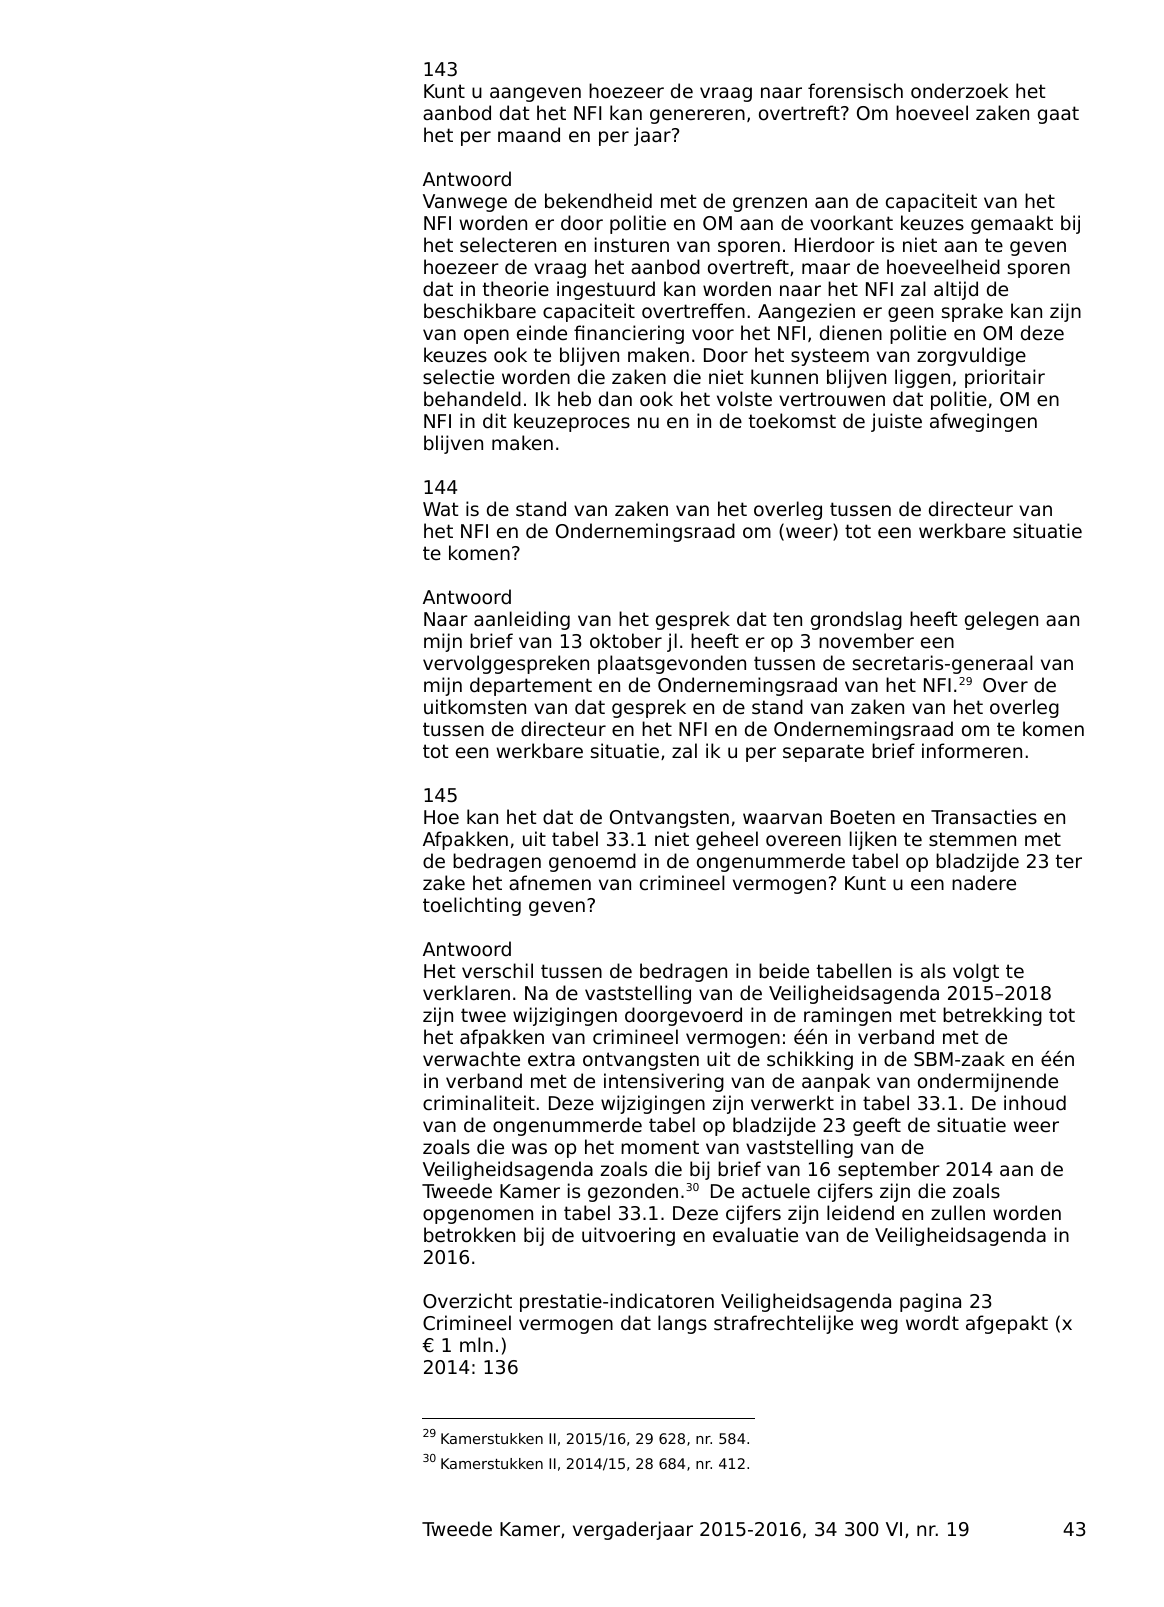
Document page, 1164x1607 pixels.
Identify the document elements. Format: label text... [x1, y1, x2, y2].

text 2014: 136 [422, 1357, 1087, 1379]
text Antwoord [422, 939, 1087, 961]
text Vanwege de bekendheid met de grenzen aan de capaciteit van het NFI worden er door politie en OM aan de voorkant keuzes gemaakt bij het selecteren en insturen van sporen. Hierdoor is niet aan te geven hoezeer de vraag het aanbod overtreft, maar de hoeveelheid sporen dat in theorie ingestuurd kan worden naar het NFI zal altijd de beschikbare capaciteit overtreffen. Aangezien er geen sprake kan zijn van open einde financiering voor het NFI, dienen politie en OM deze keuzes ook te blijven maken. Door het systeem van zorgvuldige selectie worden die zaken die niet kunnen blijven liggen, prioritair behandeld. Ik heb dan ook het volste vertrouwen dat politie, OM en NFI in dit keuzeproces nu en in de toekomst de juiste afwegingen blijven maken. [422, 191, 1087, 455]
text 144 [422, 477, 1087, 499]
text Kunt u aangeven hoezeer de vraag naar forensisch onderzoek het aanbod dat het NFI kan genereren, overtreft? Om hoeveel zaken gaat het per maand en per jaar? [422, 81, 1087, 147]
text 143 [422, 59, 1087, 81]
text 145 [422, 785, 1087, 807]
text Het verschil tussen de bedragen in beide tabellen is als volgt te verklaren. Na de vaststelling van de Veiligheidsagenda 2015–2018 zijn twee wijzigingen doorgevoerd in de ramingen met betrekking tot het afpakken van crimineel vermogen: één in verband met de verwachte extra ontvangsten uit de schikking in de SBM-zaak en één in verband met de intensivering van de aanpak van ondermijnende criminaliteit. Deze wijzigingen zijn verwerkt in tabel 33.1. De inhoud van de ongenummerde tabel op bladzijde 23 geeft de situatie weer zoals die was op het moment van vaststelling van de Veiligheidsagenda zoals die bij brief van 16 september 2014 aan de Tweede Kamer is gezonden. De actuele cijfers zijn die zoals opgenomen in tabel 33.1. Deze cijfers zijn leidend en zullen worden betrokken bij de uitvoering en evaluatie van de Veiligheidsagenda in 2016. [422, 961, 1087, 1269]
text Kamerstukken II, 2015/16, 29 628, nr. 584. [422, 1427, 1087, 1449]
text Hoe kan het dat de Ontvangsten, waarvan Boeten en Transacties en Afpakken, uit tabel 33.1 niet geheel overeen lijken te stemmen met de bedragen genoemd in de ongenummerde tabel op bladzijde 23 ter zake het afnemen van crimineel vermogen? Kunt u een nadere toelichting geven? [422, 807, 1087, 917]
text Antwoord [422, 169, 1087, 191]
text Overzicht prestatie-indicatoren Veiligheidsagenda pagina 23 [422, 1291, 1087, 1313]
text Antwoord [422, 587, 1087, 609]
text Kamerstukken II, 2014/15, 28 684, nr. 412. [422, 1452, 1087, 1474]
text Crimineel vermogen dat langs strafrechtelijke weg wordt afgepakt (x € 1 mln.) [422, 1313, 1087, 1357]
text Naar aanleiding van het gesprek dat ten grondslag heeft gelegen aan mijn brief van 13 oktober jl. heeft er op 3 november een vervolggespreken plaatsgevonden tussen de secretaris-generaal van mijn departement en de Ondernemingsraad van het NFI. Over de uitkomsten van dat gesprek en de stand van zaken van het overleg tussen de directeur en het NFI en de Ondernemingsraad om te komen tot een werkbare situatie, zal ik u per separate brief informeren. [422, 609, 1087, 763]
text Wat is de stand van zaken van het overleg tussen de directeur van het NFI en de Ondernemingsraad om (weer) tot een werkbare situatie te komen? [422, 499, 1087, 565]
